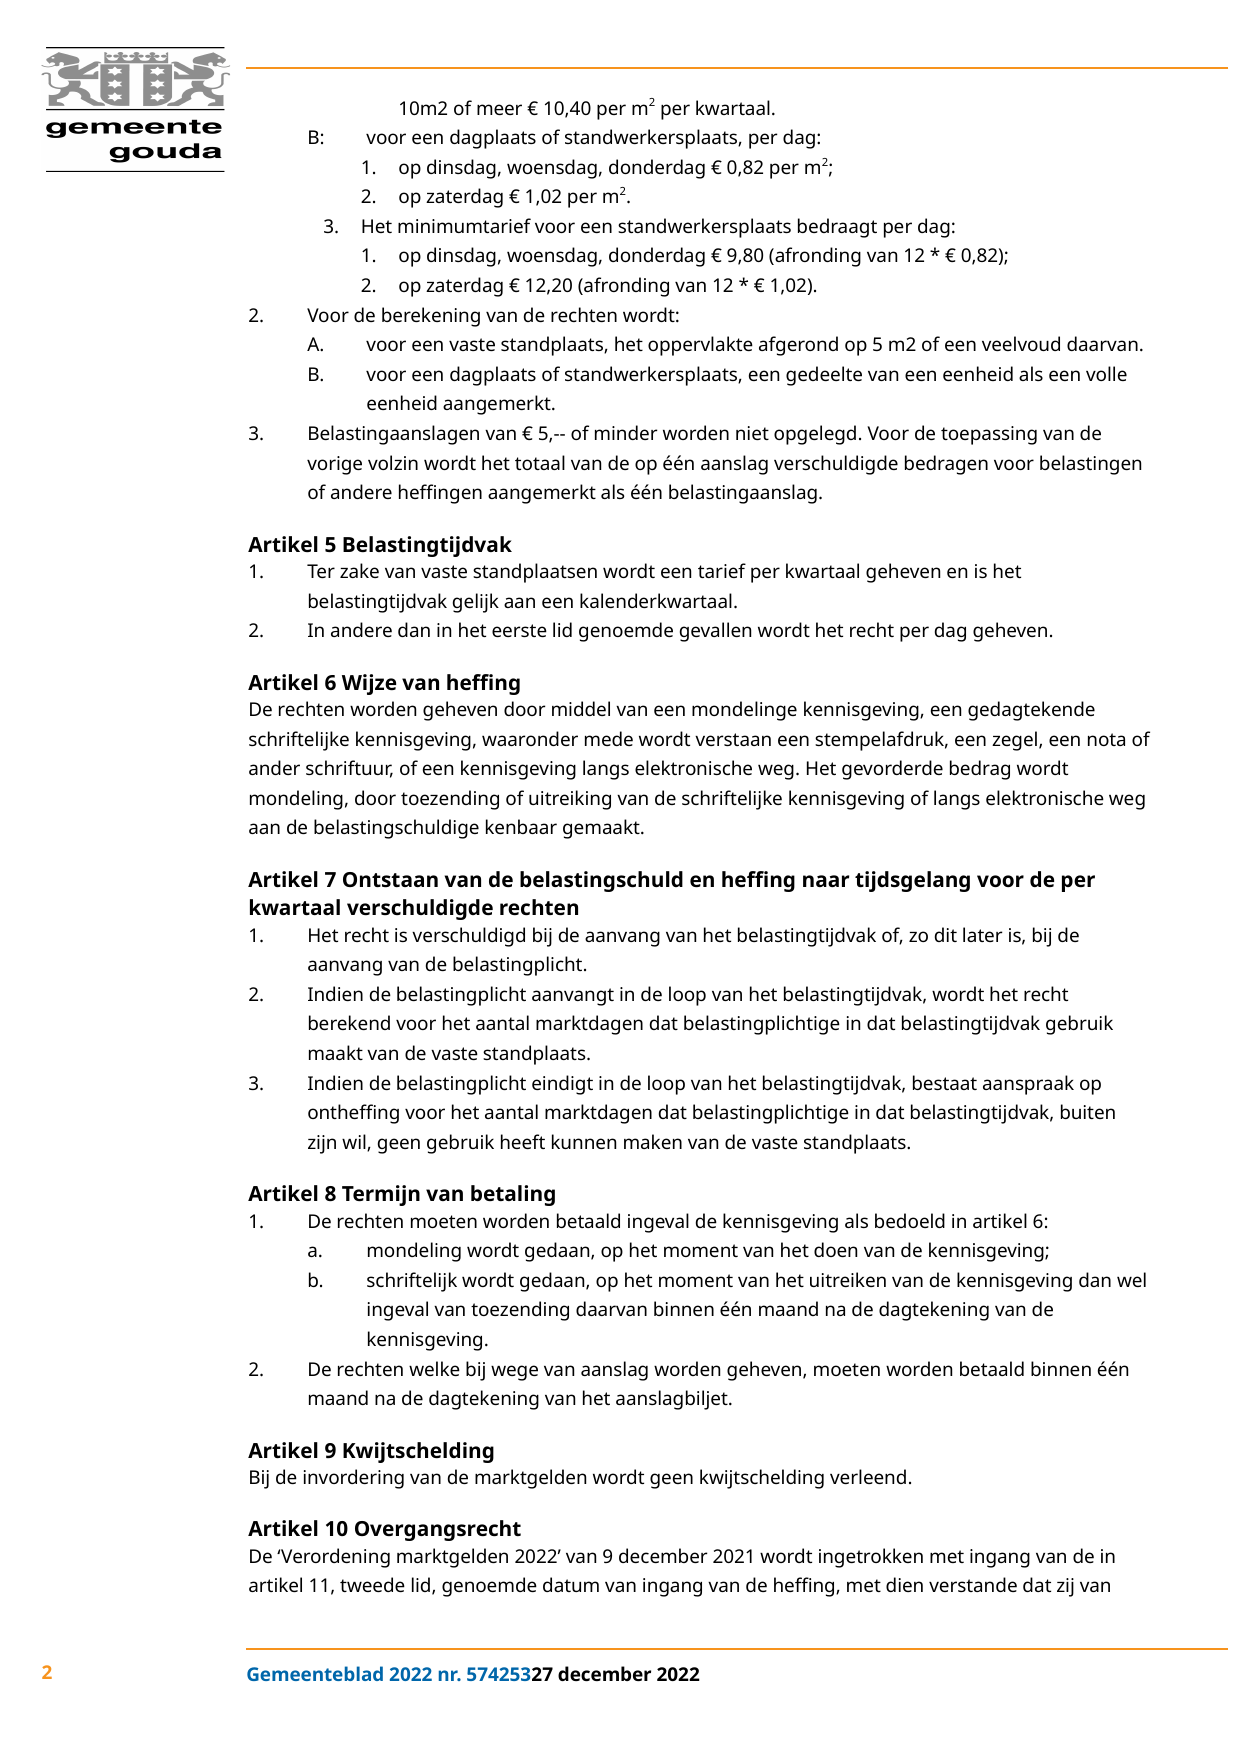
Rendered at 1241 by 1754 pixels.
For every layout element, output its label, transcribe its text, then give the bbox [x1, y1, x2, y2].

list Belastingaanslagen van € 5,-- of minder worden niet opgelegd. Voor de toepassing van de vorige volzin wordt het totaal van de op één aanslag verschuldigde bedragen voor belastingen of andere heffingen aangemerkt als één belastingaanslag. [248, 420, 1152, 505]
list Indien de belastingplicht eindigt in de loop van het belastingtijdvak, bestaat aanspraak op ontheffing voor het aantal marktdagen dat belastingplichtige in dat belastingtijdvak, buiten zijn wil, geen gebruik heeft kunnen maken van de vaste standplaats. [248, 1070, 1152, 1155]
list op dinsdag, woensdag, donderdag € 0,82 per m2; [361, 154, 1152, 180]
list voor een vaste standplaats, het oppervlakte afgerond op 5 m2 of een veelvoud daarvan. [307, 331, 1152, 357]
list Ter zake van vaste standplaatsen wordt een tarief per kwartaal geheven en is het belastingtijdvak gelijk aan een kalenderkwartaal. [248, 558, 1152, 613]
list schriftelijk wordt gedaan, op het moment van het uitreiken van de kennisgeving dan wel ingeval van toezending daarvan binnen één maand na de dagtekening van de kennisgeving. [307, 1267, 1152, 1352]
list 10m2 of meer € 10,40 per m2 per kwartaal. [361, 95, 1152, 121]
text De ‘Verordening marktgelden 2022’ van 9 december 2021 wordt ingetrokken met ingang van de in artikel 11, tweede lid, genoemde datum van ingang van de heffing, met dien verstande dat zij van [248, 1543, 1152, 1598]
list Het recht is verschuldigd bij de aanvang van het belastingtijdvak of, zo dit later is, bij de aanvang van de belastingplicht. [248, 922, 1152, 977]
list mondeling wordt gedaan, op het moment van het doen van de kennisgeving; [307, 1237, 1152, 1263]
list op zaterdag € 1,02 per m2. [361, 183, 1152, 209]
picture [41, 47, 231, 172]
list Het minimumtarief voor een standwerkersplaats bedraagt per dag: [323, 213, 1152, 239]
text Bij de invordering van de marktgelden wordt geen kwijtschelding verleend. [248, 1464, 1152, 1490]
text Artikel 9 Kwijtschelding [248, 1436, 1152, 1464]
list op dinsdag, woensdag, donderdag € 9,80 (afronding van 12 * € 0,82); [361, 243, 1152, 268]
text Artikel 8 Termijn van betaling [248, 1179, 1152, 1208]
text Artikel 7 Ontstaan van de belastingschuld en heffing naar tijdsgelang voor de per kwartaal verschuldigde rechten [248, 865, 1152, 922]
list Voor de berekening van de rechten wordt: [248, 302, 1152, 328]
list De rechten welke bij wege van aanslag worden geheven, moeten worden betaald binnen één maand na de dagtekening van het aanslagbiljet. [248, 1356, 1152, 1411]
text Artikel 10 Overgangsrecht [248, 1514, 1152, 1543]
list De rechten moeten worden betaald ingeval de kennisgeving als bedoeld in artikel 6: [248, 1208, 1152, 1233]
list voor een dagplaats of standwerkersplaats, een gedeelte van een eenheid als een volle eenheid aangemerkt. [307, 361, 1152, 416]
text Artikel 6 Wijze van heffing [248, 668, 1152, 696]
list voor een dagplaats of standwerkersplaats, per dag: [307, 124, 1152, 150]
list op zaterdag € 12,20 (afronding van 12 * € 1,02). [361, 272, 1152, 298]
list Indien de belastingplicht aanvangt in de loop van het belastingtijdvak, wordt het recht berekend voor het aantal marktdagen dat belastingplichtige in dat belastingtijdvak gebruik maakt van de vaste standplaats. [248, 981, 1152, 1066]
list In andere dan in het eerste lid genoemde gevallen wordt het recht per dag geheven. [248, 617, 1152, 643]
text De rechten worden geheven door middel van een mondelinge kennisgeving, een gedagtekende schriftelijke kennisgeving, waaronder mede wordt verstaan een stempelafdruk, een zegel, een nota of ander schriftuur, of een kennisgeving langs elektronische weg. Het gevorderde bedrag wordt mondeling, door toezending of uitreiking van de schriftelijke kennisgeving of langs elektronische weg aan de belastingschuldige kenbaar gemaakt. [248, 696, 1152, 840]
text Artikel 5 Belastingtijdvak [248, 530, 1152, 558]
